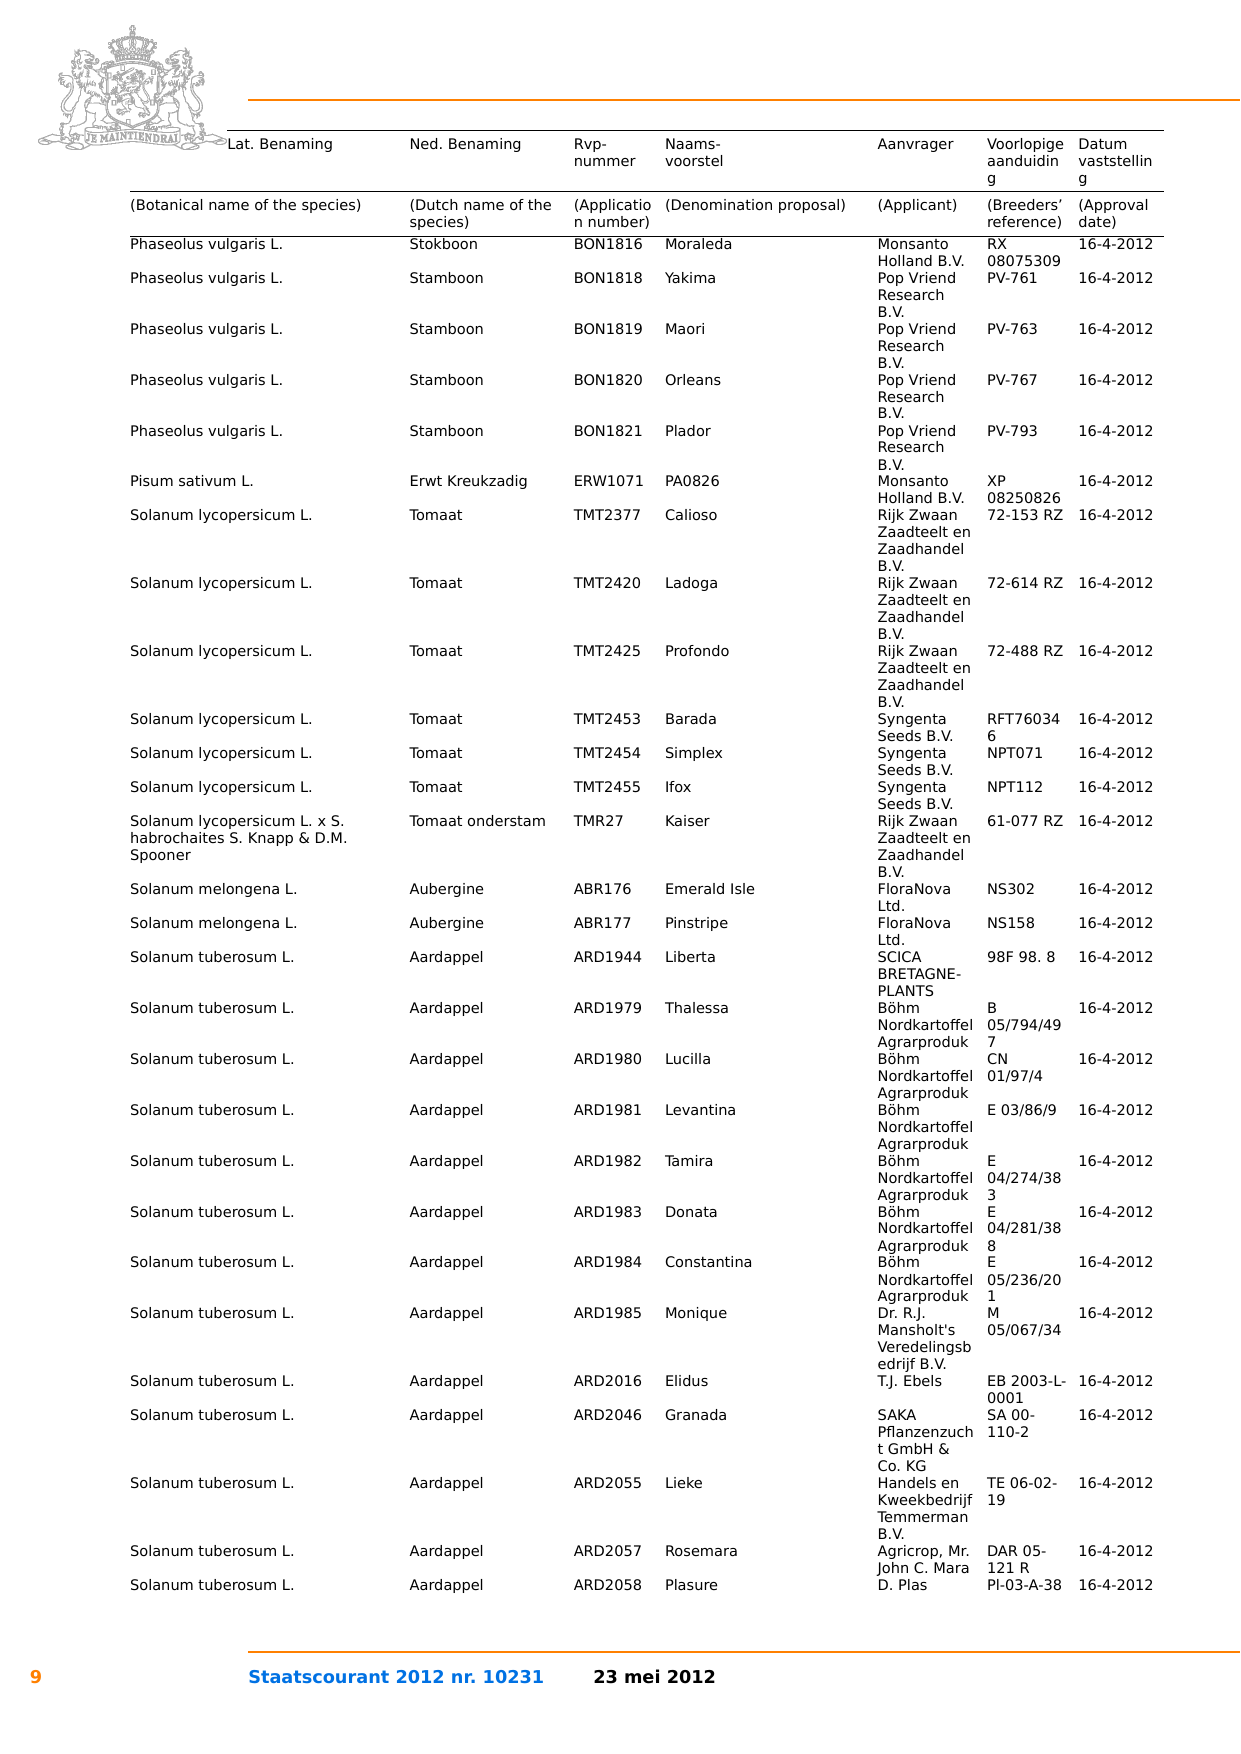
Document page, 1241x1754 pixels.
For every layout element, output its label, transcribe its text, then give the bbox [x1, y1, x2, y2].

table_cell 72-153 RZ [981, 507, 1072, 575]
table_cell Lucilla [659, 1051, 872, 1102]
table_cell 16-4-2012 [1072, 575, 1163, 643]
table_cell (Approval date) [1072, 192, 1163, 236]
table_cell Solanum tuberosum L. [130, 1475, 403, 1543]
table_cell BON1819 [568, 321, 659, 371]
table_header Lat. Benaming [130, 131, 403, 191]
table_cell TMR27 [568, 813, 659, 881]
table_cell 16-4-2012 [1072, 643, 1163, 711]
table_cell 61-077 RZ [981, 813, 1072, 881]
table_cell PV-767 [981, 371, 1072, 422]
table_cell ARD2016 [568, 1373, 659, 1407]
table_cell Solanum tuberosum L. [130, 1102, 403, 1152]
table_cell Calioso [659, 507, 872, 575]
table_cell (Denomination proposal) [659, 192, 872, 236]
table_header Datum vaststelling [1072, 131, 1163, 191]
table_cell Ifox [659, 779, 872, 813]
table_cell Pop Vriend Research B.V. [872, 423, 981, 473]
table_cell 16-4-2012 [1072, 1051, 1163, 1102]
table_cell BON1818 [568, 270, 659, 321]
table_cell PA0826 [659, 473, 872, 507]
table_cell Aardappel [404, 949, 568, 1000]
table_cell Solanum lycopersicum L. x S. habrochaites S. Knapp & D.M. Spooner [130, 813, 403, 881]
table_cell TE 06-02-19 [981, 1475, 1072, 1543]
table_cell FloraNova Ltd. [872, 881, 981, 915]
table_cell Solanum tuberosum L. [130, 1254, 403, 1305]
table_cell Solanum tuberosum L. [130, 1543, 403, 1577]
table_cell Rijk Zwaan Zaadteelt en Zaadhandel B.V. [872, 575, 981, 643]
table_cell Solanum lycopersicum L. [130, 745, 403, 779]
table_cell Tomaat onderstam [404, 813, 568, 881]
table_cell SAKA Pflanzenzucht GmbH & Co. KG [872, 1407, 981, 1475]
table_cell Aardappel [404, 1305, 568, 1373]
table_cell PV-761 [981, 270, 1072, 321]
table_cell M 05/067/34 [981, 1305, 1072, 1373]
table_cell (Botanical name of the species) [130, 192, 403, 236]
table_cell Barada [659, 711, 872, 745]
table_cell Stamboon [404, 371, 568, 422]
table_cell Syngenta Seeds B.V. [872, 711, 981, 745]
table_cell SCICA BRETAGNE-PLANTS [872, 949, 981, 1000]
table_cell Tomaat [404, 745, 568, 779]
table_cell 98F 98. 8 [981, 949, 1072, 1000]
table_cell Pinstripe [659, 915, 872, 949]
table_cell Syngenta Seeds B.V. [872, 745, 981, 779]
table_cell Solanum melongena L. [130, 915, 403, 949]
table_cell Lieke [659, 1475, 872, 1543]
table_cell 16-4-2012 [1072, 270, 1163, 321]
table_cell Pisum sativum L. [130, 473, 403, 507]
table_cell Monique [659, 1305, 872, 1373]
table_cell Aardappel [404, 1051, 568, 1102]
table_cell Levantina [659, 1102, 872, 1152]
table_cell CN 01/97/4 [981, 1051, 1072, 1102]
table_cell (Application number) [568, 192, 659, 236]
table_cell Aardappel [404, 1204, 568, 1254]
table_cell Böhm Nordkartoffel Agrarproduk [872, 1000, 981, 1051]
table_cell BON1816 [568, 237, 659, 269]
table_cell Maori [659, 321, 872, 371]
table_cell Rijk Zwaan Zaadteelt en Zaadhandel B.V. [872, 643, 981, 711]
table_cell Aubergine [404, 881, 568, 915]
table_cell ARD2055 [568, 1475, 659, 1543]
table_cell Rijk Zwaan Zaadteelt en Zaadhandel B.V. [872, 813, 981, 881]
table_cell 72-488 RZ [981, 643, 1072, 711]
table_cell Stokboon [404, 237, 568, 269]
table_cell Thalessa [659, 1000, 872, 1051]
table_cell Solanum lycopersicum L. [130, 507, 403, 575]
table_cell Aardappel [404, 1254, 568, 1305]
table_cell Simplex [659, 745, 872, 779]
table_cell E 04/281/388 [981, 1204, 1072, 1254]
table_cell Kaiser [659, 813, 872, 881]
table_cell Aubergine [404, 915, 568, 949]
table_cell Plasure [659, 1577, 872, 1594]
table_cell PV-763 [981, 321, 1072, 371]
table_cell Aardappel [404, 1373, 568, 1407]
table_cell Solanum tuberosum L. [130, 1000, 403, 1051]
table_cell 16-4-2012 [1072, 1254, 1163, 1305]
table_cell ARD2058 [568, 1577, 659, 1594]
table_cell 16-4-2012 [1072, 1305, 1163, 1373]
table_cell 16-4-2012 [1072, 237, 1163, 269]
table_cell 16-4-2012 [1072, 711, 1163, 745]
table_cell Pop Vriend Research B.V. [872, 321, 981, 371]
table_cell E 03/86/9 [981, 1102, 1072, 1152]
table_cell Solanum tuberosum L. [130, 1153, 403, 1203]
table_cell TMT2453 [568, 711, 659, 745]
table_cell 16-4-2012 [1072, 779, 1163, 813]
table_cell Yakima [659, 270, 872, 321]
table_header Voorlopige aanduiding [981, 131, 1072, 191]
table_cell Elidus [659, 1373, 872, 1407]
table_cell Donata [659, 1204, 872, 1254]
table_cell Solanum lycopersicum L. [130, 711, 403, 745]
table_cell Aardappel [404, 1407, 568, 1475]
table_cell 16-4-2012 [1072, 1475, 1163, 1543]
table_cell D. Plas [872, 1577, 981, 1594]
table_cell 16-4-2012 [1072, 915, 1163, 949]
table_cell Solanum tuberosum L. [130, 1373, 403, 1407]
table_cell Ladoga [659, 575, 872, 643]
table_header Ned. Benaming [404, 131, 568, 191]
table_cell NS302 [981, 881, 1072, 915]
table_cell Rosemara [659, 1543, 872, 1577]
table_cell Solanum tuberosum L. [130, 1204, 403, 1254]
table_cell Phaseolus vulgaris L. [130, 371, 403, 422]
table_cell Granada [659, 1407, 872, 1475]
table_cell Monsanto Holland B.V. [872, 237, 981, 269]
table_cell Tomaat [404, 575, 568, 643]
table_cell Aardappel [404, 1153, 568, 1203]
table_cell 16-4-2012 [1072, 371, 1163, 422]
table_cell (Applicant) [872, 192, 981, 236]
table_cell 16-4-2012 [1072, 881, 1163, 915]
table_cell Pop Vriend Research B.V. [872, 270, 981, 321]
table_header Naams- voorstel [659, 131, 872, 191]
table_cell 16-4-2012 [1072, 745, 1163, 779]
table_cell TMT2454 [568, 745, 659, 779]
table_cell Phaseolus vulgaris L. [130, 321, 403, 371]
table_cell Solanum tuberosum L. [130, 1051, 403, 1102]
picture [38, 25, 227, 150]
table_cell ARD1979 [568, 1000, 659, 1051]
table_cell ARD1982 [568, 1153, 659, 1203]
table_cell Aardappel [404, 1102, 568, 1152]
table_cell Aardappel [404, 1577, 568, 1594]
table_cell Liberta [659, 949, 872, 1000]
table_cell 16-4-2012 [1072, 473, 1163, 507]
table_cell Moraleda [659, 237, 872, 269]
table_cell Stamboon [404, 321, 568, 371]
table_cell E 04/274/383 [981, 1153, 1072, 1203]
table_cell Phaseolus vulgaris L. [130, 270, 403, 321]
table_cell Böhm Nordkartoffel Agrarproduk [872, 1153, 981, 1203]
table_cell Böhm Nordkartoffel Agrarproduk [872, 1051, 981, 1102]
table_cell PV-793 [981, 423, 1072, 473]
table_cell 16-4-2012 [1072, 1000, 1163, 1051]
table_cell SA 00-110-2 [981, 1407, 1072, 1475]
table_cell RX 08075309 [981, 237, 1072, 269]
table_cell ARD1985 [568, 1305, 659, 1373]
table_cell 16-4-2012 [1072, 1373, 1163, 1407]
table_cell TMT2425 [568, 643, 659, 711]
table_cell Phaseolus vulgaris L. [130, 237, 403, 269]
table_header Aanvrager [872, 131, 981, 191]
table_cell 16-4-2012 [1072, 321, 1163, 371]
table_cell Solanum tuberosum L. [130, 1577, 403, 1594]
table_cell ARD2046 [568, 1407, 659, 1475]
table_cell XP 08250826 [981, 473, 1072, 507]
table_cell 16-4-2012 [1072, 1102, 1163, 1152]
table_cell Aardappel [404, 1475, 568, 1543]
table_cell Solanum tuberosum L. [130, 949, 403, 1000]
table_cell ARD1983 [568, 1204, 659, 1254]
table_cell Tomaat [404, 711, 568, 745]
table_cell TMT2420 [568, 575, 659, 643]
table_cell 16-4-2012 [1072, 1204, 1163, 1254]
table_cell Stamboon [404, 423, 568, 473]
table_cell 16-4-2012 [1072, 1153, 1163, 1203]
table_cell Tomaat [404, 779, 568, 813]
table_cell BON1821 [568, 423, 659, 473]
table_cell ABR177 [568, 915, 659, 949]
table_cell Constantina [659, 1254, 872, 1305]
table_cell NPT071 [981, 745, 1072, 779]
table_cell Dr. R.J. Mansholt's Veredelingsbedrijf B.V. [872, 1305, 981, 1373]
table_cell E 05/236/201 [981, 1254, 1072, 1305]
table_cell 16-4-2012 [1072, 813, 1163, 881]
table_cell Tomaat [404, 507, 568, 575]
table_cell Rijk Zwaan Zaadteelt en Zaadhandel B.V. [872, 507, 981, 575]
table_cell T.J. Ebels [872, 1373, 981, 1407]
table_cell ARD1984 [568, 1254, 659, 1305]
table_cell Solanum tuberosum L. [130, 1305, 403, 1373]
table_cell Erwt Kreukzadig [404, 473, 568, 507]
table_cell Pop Vriend Research B.V. [872, 371, 981, 422]
table_cell DAR 05-121 R [981, 1543, 1072, 1577]
table_cell RFT760346 [981, 711, 1072, 745]
table_cell 16-4-2012 [1072, 507, 1163, 575]
table_cell Agricrop, Mr. John C. Mara [872, 1543, 981, 1577]
table_cell Pl-03-A-38 [981, 1577, 1072, 1594]
table_header Rvp- nummer [568, 131, 659, 191]
table_cell Solanum lycopersicum L. [130, 575, 403, 643]
table_cell FloraNova Ltd. [872, 915, 981, 949]
table_cell 16-4-2012 [1072, 1543, 1163, 1577]
table_cell 16-4-2012 [1072, 423, 1163, 473]
table_cell ARD1944 [568, 949, 659, 1000]
table_cell NS158 [981, 915, 1072, 949]
table_cell 16-4-2012 [1072, 1577, 1163, 1594]
table_cell 16-4-2012 [1072, 1407, 1163, 1475]
table_cell Aardappel [404, 1543, 568, 1577]
table_cell EB 2003-L-0001 [981, 1373, 1072, 1407]
table_cell NPT112 [981, 779, 1072, 813]
table_cell Orleans [659, 371, 872, 422]
table_cell BON1820 [568, 371, 659, 422]
table_cell Solanum melongena L. [130, 881, 403, 915]
table_cell Syngenta Seeds B.V. [872, 779, 981, 813]
table_cell Monsanto Holland B.V. [872, 473, 981, 507]
table_cell Plador [659, 423, 872, 473]
table_cell B 05/794/497 [981, 1000, 1072, 1051]
table_cell TMT2455 [568, 779, 659, 813]
table_cell ARD1981 [568, 1102, 659, 1152]
table_cell Tamira [659, 1153, 872, 1203]
table_cell 72-614 RZ [981, 575, 1072, 643]
table_cell (Breeders’ reference) [981, 192, 1072, 236]
table_cell (Dutch name of the species) [404, 192, 568, 236]
table_cell Tomaat [404, 643, 568, 711]
table_cell ERW1071 [568, 473, 659, 507]
table_cell ARD2057 [568, 1543, 659, 1577]
table_cell Emerald Isle [659, 881, 872, 915]
table_cell Böhm Nordkartoffel Agrarproduk [872, 1254, 981, 1305]
table_cell Phaseolus vulgaris L. [130, 423, 403, 473]
table_cell 16-4-2012 [1072, 949, 1163, 1000]
table_cell Handels en Kweekbedrijf Temmerman B.V. [872, 1475, 981, 1543]
table_cell Stamboon [404, 270, 568, 321]
table_cell Solanum tuberosum L. [130, 1407, 403, 1475]
table_cell Solanum lycopersicum L. [130, 643, 403, 711]
table_cell TMT2377 [568, 507, 659, 575]
table_cell ARD1980 [568, 1051, 659, 1102]
table_cell Aardappel [404, 1000, 568, 1051]
table_cell Böhm Nordkartoffel Agrarproduk [872, 1204, 981, 1254]
table_cell Solanum lycopersicum L. [130, 779, 403, 813]
table_cell Profondo [659, 643, 872, 711]
table_cell Böhm Nordkartoffel Agrarproduk [872, 1102, 981, 1152]
table_cell ABR176 [568, 881, 659, 915]
